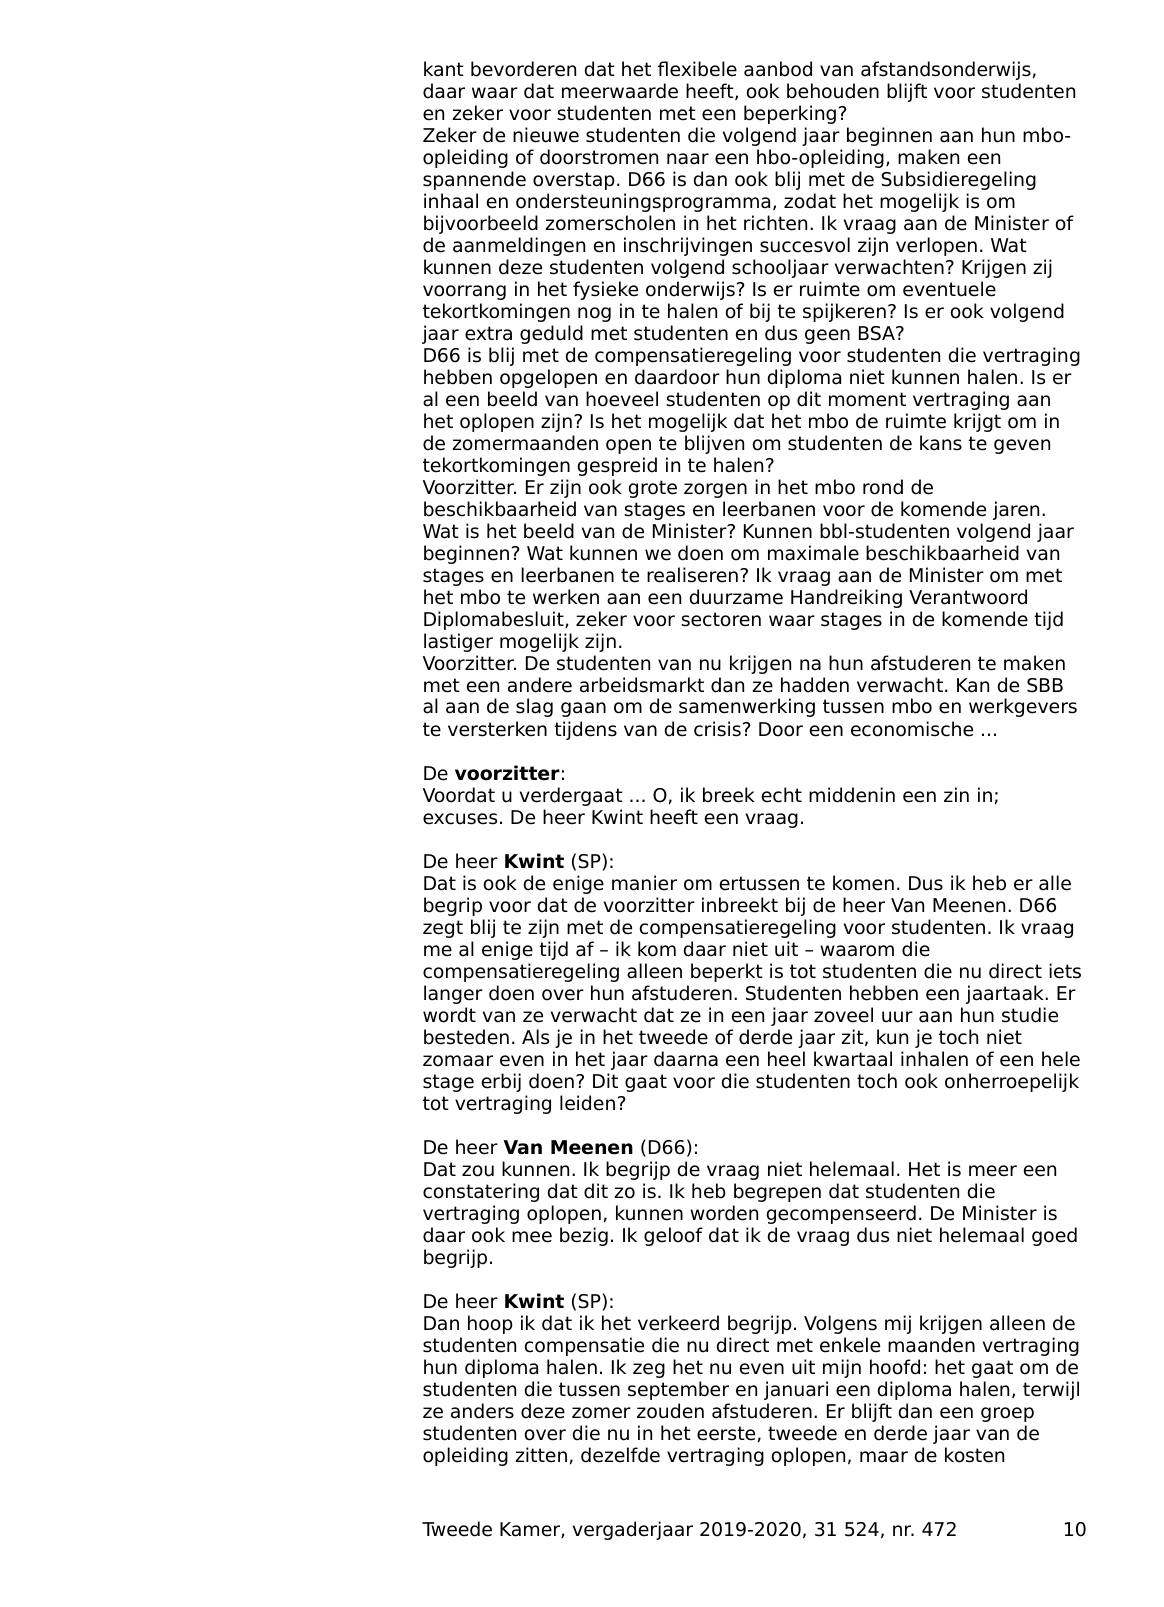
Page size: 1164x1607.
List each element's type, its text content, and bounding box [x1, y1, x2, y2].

text Dan hoop ik dat ik het verkeerd begrijp. Volgens mij krijgen alleen de studenten compensatie die nu direct met enkele maanden vertraging hun diploma halen. Ik zeg het nu even uit mijn hoofd: het gaat om de studenten die tussen september en januari een diploma halen, terwijl ze anders deze zomer zouden afstuderen. Er blijft dan een groep studenten over die nu in het eerste, tweede en derde jaar van de opleiding zitten, dezelfde vertraging oplopen, maar de kosten [422, 1313, 1087, 1467]
text De heer Kwint (SP): [422, 1291, 1087, 1313]
text D66 is blij met de compensatieregeling voor studenten die vertraging hebben opgelopen en daardoor hun diploma niet kunnen halen. Is er al een beeld van hoeveel studenten op dit moment vertraging aan het oplopen zijn? Is het mogelijk dat het mbo de ruimte krijgt om in de zomermaanden open te blijven om studenten de kans te geven tekortkomingen gespreid in te halen? [422, 345, 1087, 477]
text kant bevorderen dat het flexibele aanbod van afstandsonderwijs, daar waar dat meerwaarde heeft, ook behouden blijft voor studenten en zeker voor studenten met een beperking? [422, 59, 1087, 125]
text De heer Kwint (SP): [422, 851, 1087, 873]
text Dat zou kunnen. Ik begrijp de vraag niet helemaal. Het is meer een constatering dat dit zo is. Ik heb begrepen dat studenten die vertraging oplopen, kunnen worden gecompenseerd. De Minister is daar ook mee bezig. Ik geloof dat ik de vraag dus niet helemaal goed begrijp. [422, 1159, 1087, 1268]
text De voorzitter: [422, 763, 1087, 784]
text Voorzitter. De studenten van nu krijgen na hun afstuderen te maken met een andere arbeidsmarkt dan ze hadden verwacht. Kan de SBB al aan de slag gaan om de samenwerking tussen mbo en werkgevers te versterken tijdens van de crisis? Door een economische ... [422, 652, 1087, 740]
text Voordat u verdergaat ... O, ik breek echt middenin een zin in; excuses. De heer Kwint heeft een vraag. [422, 784, 1087, 828]
text De heer Van Meenen (D66): [422, 1137, 1087, 1159]
text Zeker de nieuwe studenten die volgend jaar beginnen aan hun mbo-opleiding of doorstromen naar een hbo-opleiding, maken een spannende overstap. D66 is dan ook blij met de Subsidieregeling inhaal en ondersteuningsprogramma, zodat het mogelijk is om bijvoorbeeld zomerscholen in het richten. Ik vraag aan de Minister of de aanmeldingen en inschrijvingen succesvol zijn verlopen. Wat kunnen deze studenten volgend schooljaar verwachten? Krijgen zij voorrang in het fysieke onderwijs? Is er ruimte om eventuele tekortkomingen nog in te halen of bij te spijkeren? Is er ook volgend jaar extra geduld met studenten en dus geen BSA? [422, 125, 1087, 345]
text Voorzitter. Er zijn ook grote zorgen in het mbo rond de beschikbaarheid van stages en leerbanen voor de komende jaren. Wat is het beeld van de Minister? Kunnen bbl-studenten volgend jaar beginnen? Wat kunnen we doen om maximale beschikbaarheid van stages en leerbanen te realiseren? Ik vraag aan de Minister om met het mbo te werken aan een duurzame Handreiking Verantwoord Diplomabesluit, zeker voor sectoren waar stages in de komende tijd lastiger mogelijk zijn. [422, 477, 1087, 652]
text Dat is ook de enige manier om ertussen te komen. Dus ik heb er alle begrip voor dat de voorzitter inbreekt bij de heer Van Meenen. D66 zegt blij te zijn met de compensatieregeling voor studenten. Ik vraag me al enige tijd af – ik kom daar niet uit – waarom die compensatieregeling alleen beperkt is tot studenten die nu direct iets langer doen over hun afstuderen. Studenten hebben een jaartaak. Er wordt van ze verwacht dat ze in een jaar zoveel uur aan hun studie besteden. Als je in het tweede of derde jaar zit, kun je toch niet zomaar even in het jaar daarna een heel kwartaal inhalen of een hele stage erbij doen? Dit gaat voor die studenten toch ook onherroepelijk tot vertraging leiden? [422, 873, 1087, 1114]
